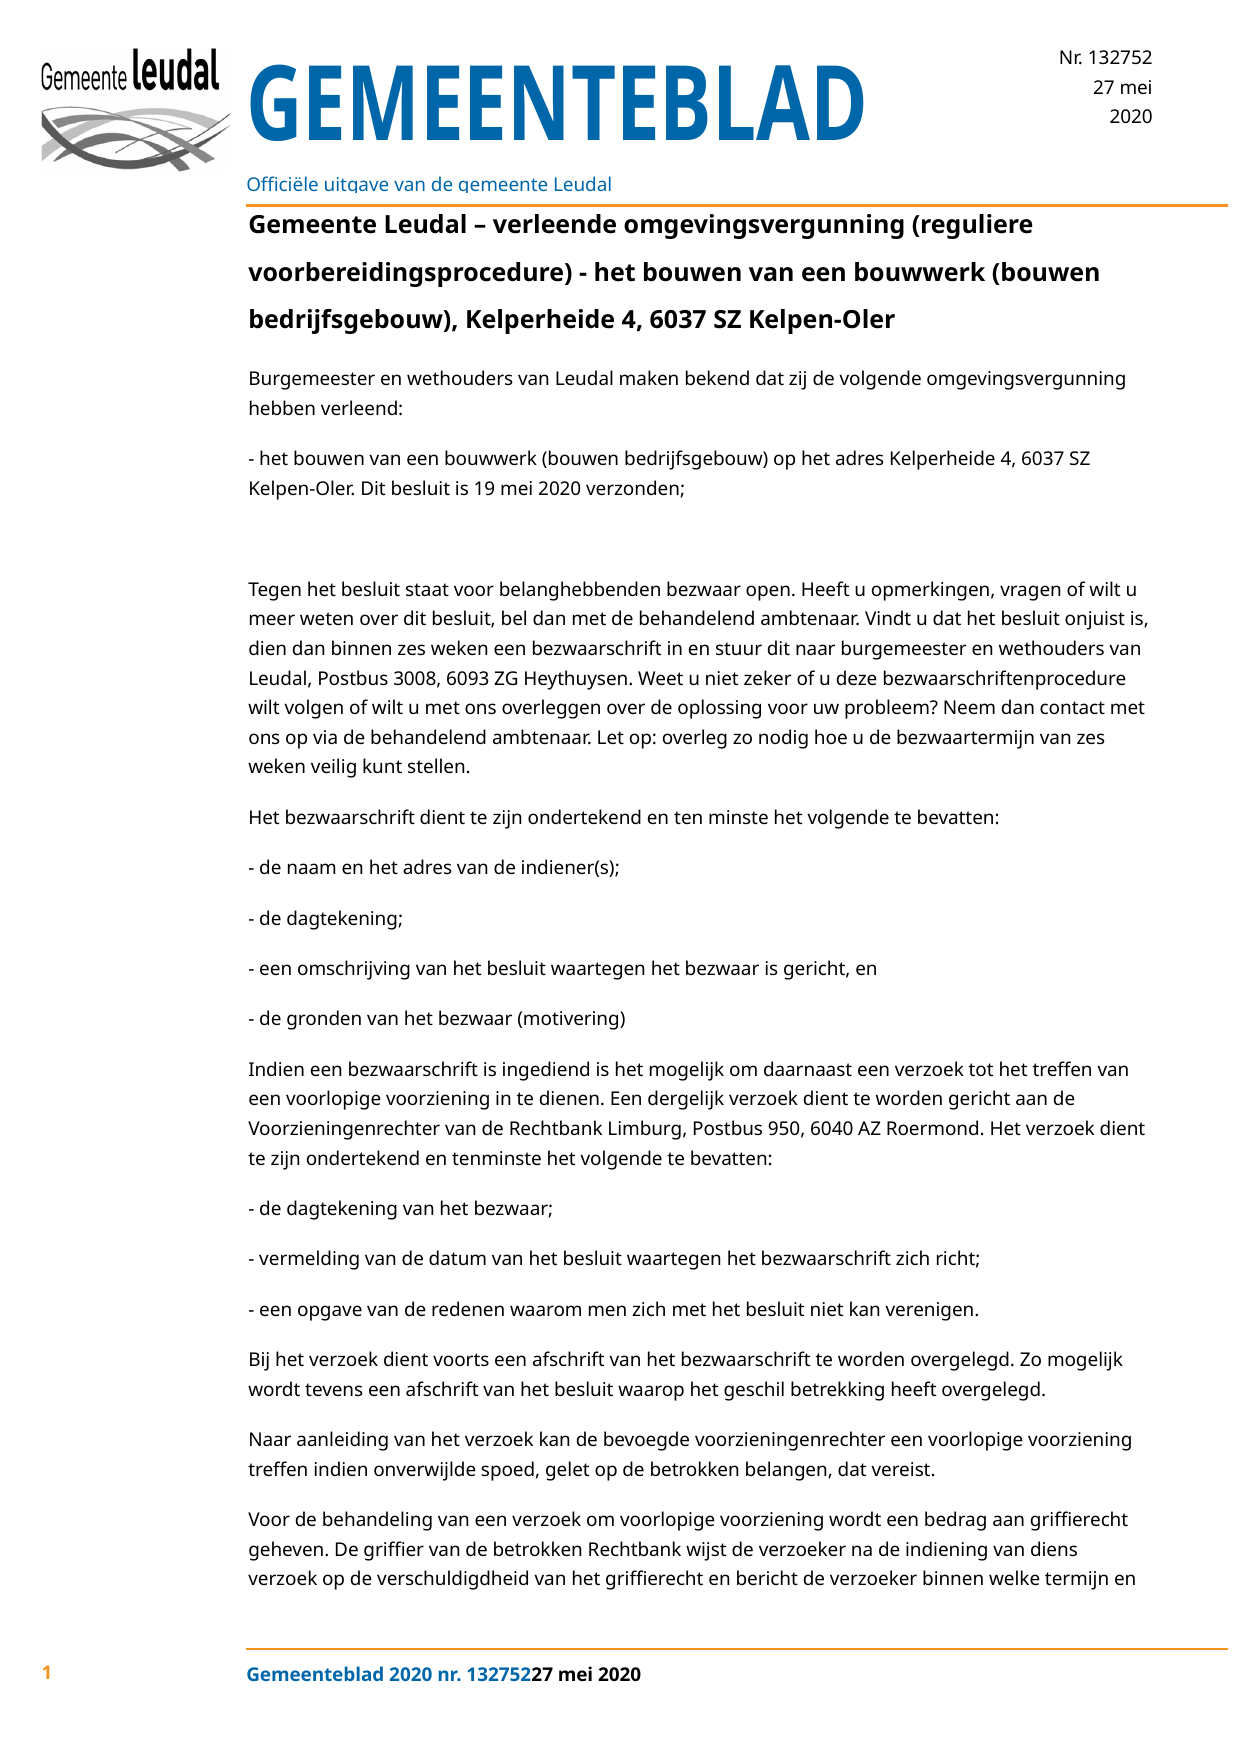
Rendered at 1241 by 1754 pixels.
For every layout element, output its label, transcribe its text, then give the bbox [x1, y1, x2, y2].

text Gemeente Leudal – verleende omgevingsvergunning (reguliere voorbereidingsprocedure) - het bouwen van een bouwwerk (bouwen bedrijfsgebouw), Kelperheide 4, 6037 SZ Kelpen-Oler [248, 207, 1152, 336]
text - de dagtekening van het bezwaar; [248, 1195, 1152, 1221]
text Het bezwaarschrift dient te zijn ondertekend en ten minste het volgende te bevatten: [248, 804, 1152, 829]
text - vermelding van de datum van het besluit waartegen het bezwaarschrift zich richt; [248, 1246, 1152, 1271]
text - het bouwen van een bouwwerk (bouwen bedrijfsgebouw) op het adres Kelperheide 4, 6037 SZ Kelpen-Oler. Dit besluit is 19 mei 2020 verzonden; [248, 446, 1152, 501]
text Voor de behandeling van een verzoek om voorlopige voorziening wordt een bedrag aan griffierecht geheven. De griffier van de betrokken Rechtbank wijst de verzoeker na de indiening van diens verzoek op de verschuldigdheid van het griffierecht en bericht de verzoeker binnen welke termijn en [248, 1506, 1152, 1591]
text - een omschrijving van het besluit waartegen het bezwaar is gericht, en [248, 955, 1152, 981]
text Bij het verzoek dient voorts een afschrift van het bezwaarschrift te worden overgelegd. Zo mogelijk wordt tevens een afschrift van het besluit waarop het geschil betrekking heeft overgelegd. [248, 1346, 1152, 1402]
text Burgemeester en wethouders van Leudal maken bekend dat zij de volgende omgevingsvergunning hebben verleend: [248, 366, 1152, 421]
text Indien een bezwaarschrift is ingediend is het mogelijk om daarnaast een verzoek tot het treffen van een voorlopige voorziening in te dienen. Een dergelijk verzoek dient te worden gericht aan de Voorzieningenrechter van de Rechtbank Limburg, Postbus 950, 6040 AZ Roermond. Het verzoek dient te zijn ondertekend en tenminste het volgende te bevatten: [248, 1056, 1152, 1170]
text - de dagtekening; [248, 905, 1152, 930]
text Naar aanleiding van het verzoek kan de bevoegde voorzieningenrechter een voorlopige voorziening treffen indien onverwijlde spoed, gelet op de betrokken belangen, dat vereist. [248, 1426, 1152, 1482]
text Tegen het besluit staat voor belanghebbenden bezwaar open. Heeft u opmerkingen, vragen of wilt u meer weten over dit besluit, bel dan met de behandelend ambtenaar. Vindt u dat het besluit onjuist is, dien dan binnen zes weken een bezwaarschrift in en stuur dit naar burgemeester en wethouders van Leudal, Postbus 3008, 6093 ZG Heythuysen. Weet u niet zeker of u deze bezwaarschriftenprocedure wilt volgen of wilt u met ons overleggen over de oplossing voor uw probleem? Neem dan contact met ons op via de behandelend ambtenaar. Let op: overleg zo nodig hoe u de bezwaartermijn van zes weken veilig kunt stellen. [248, 576, 1152, 779]
picture [41, 47, 231, 172]
text - een opgave van de redenen waarom men zich met het besluit niet kan verenigen. [248, 1296, 1152, 1322]
text - de naam en het adres van de indiener(s); [248, 854, 1152, 880]
text - de gronden van het bezwaar (motivering) [248, 1006, 1152, 1031]
